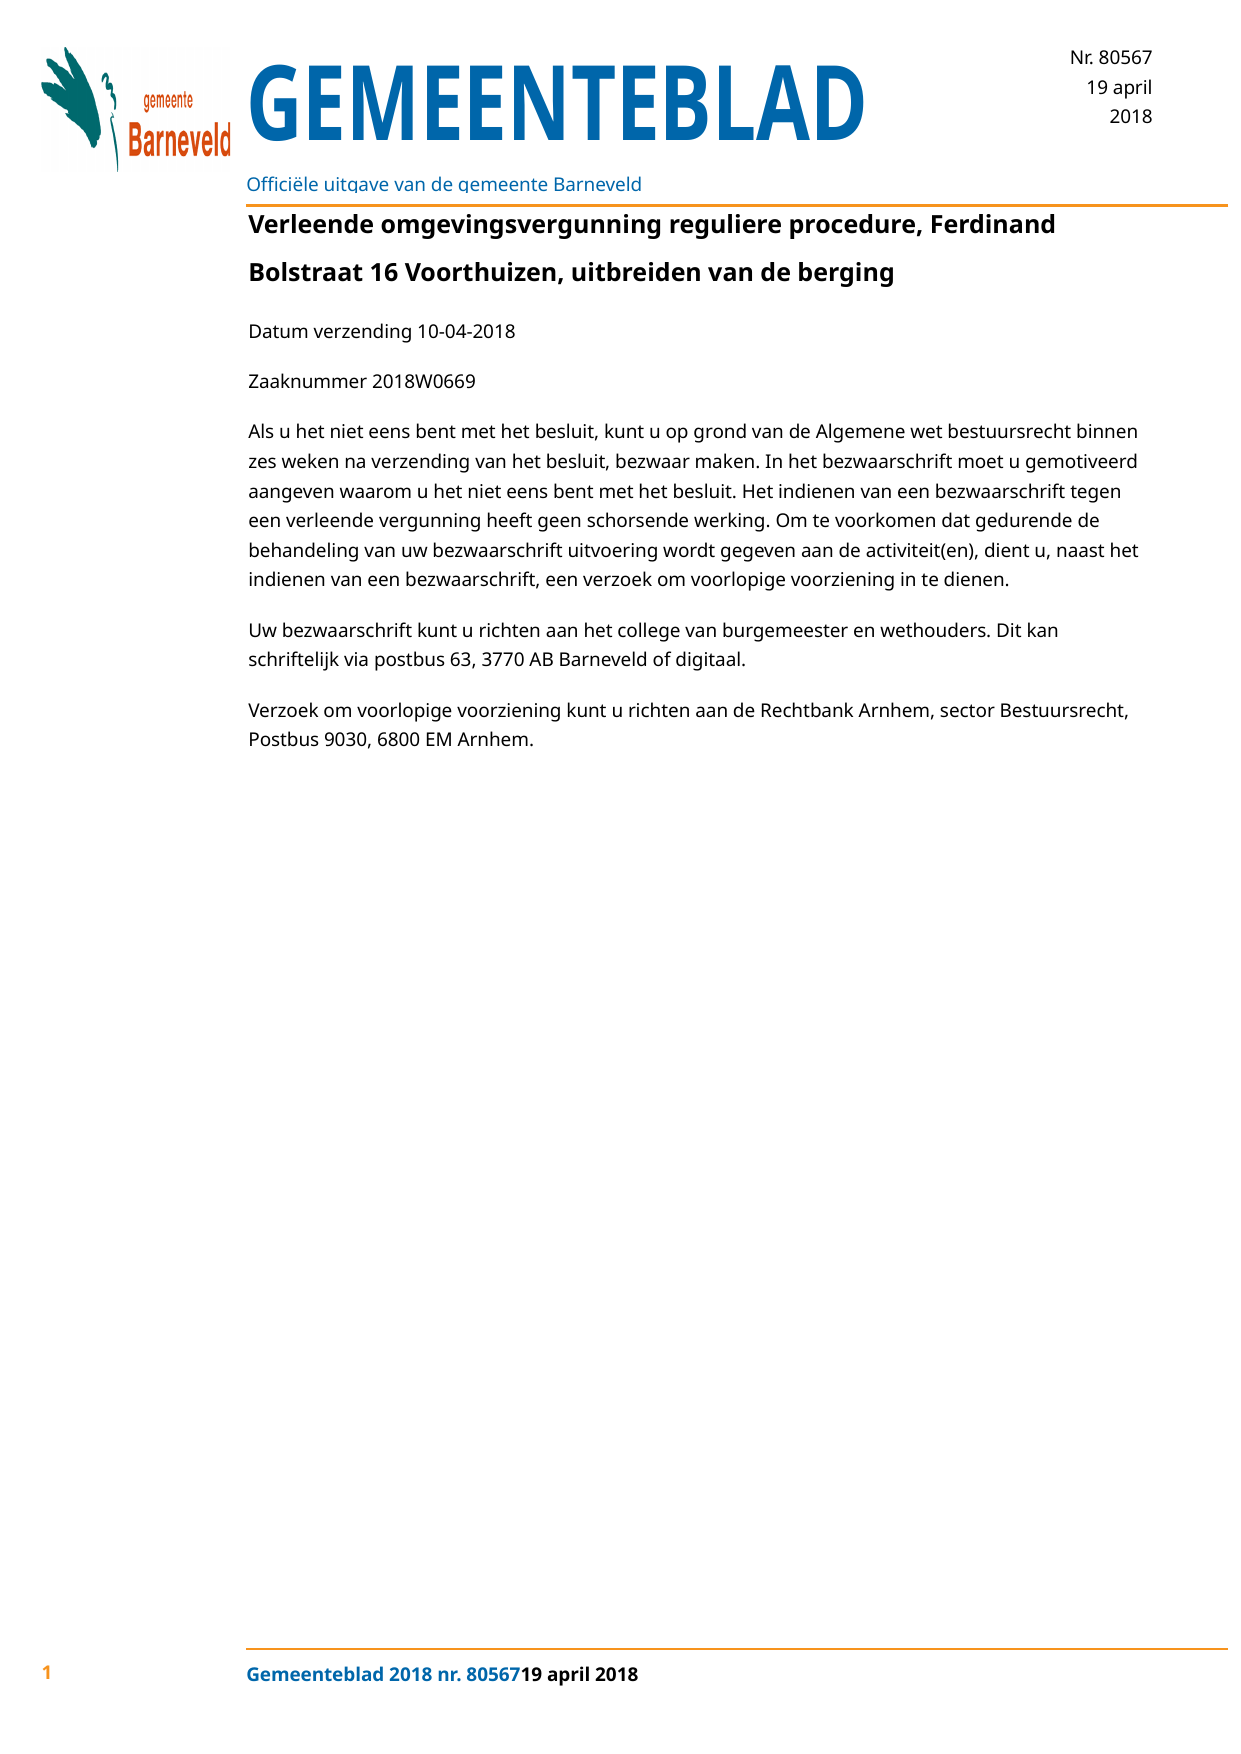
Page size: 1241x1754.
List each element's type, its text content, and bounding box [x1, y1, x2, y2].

text Uw bezwaarschrift kunt u richten aan het college van burgemeester en wethouders. Dit kan schriftelijk via postbus 63, 3770 AB Barneveld of digitaal. [248, 617, 1152, 672]
text Verleende omgevingsvergunning reguliere procedure, Ferdinand Bolstraat 16 Voorthuizen, uitbreiden van de berging [248, 207, 1152, 288]
text Datum verzending 10-04-2018 [248, 318, 1152, 344]
picture [41, 47, 231, 172]
text Zaaknummer 2018W0669 [248, 368, 1152, 394]
text Verzoek om voorlopige voorziening kunt u richten aan de Rechtbank Arnhem, sector Bestuursrecht, Postbus 9030, 6800 EM Arnhem. [248, 697, 1152, 752]
text Als u het niet eens bent met het besluit, kunt u op grond van de Algemene wet bestuursrecht binnen zes weken na verzending van het besluit, bezwaar maken. In het bezwaarschrift moet u gemotiveerd aangeven waarom u het niet eens bent met het besluit. Het indienen van een bezwaarschrift tegen een verleende vergunning heeft geen schorsende werking. Om te voorkomen dat gedurende de behandeling van uw bezwaarschrift uitvoering wordt gegeven aan de activiteit(en), dient u, naast het indienen van een bezwaarschrift, een verzoek om voorlopige voorziening in te dienen. [248, 419, 1152, 592]
